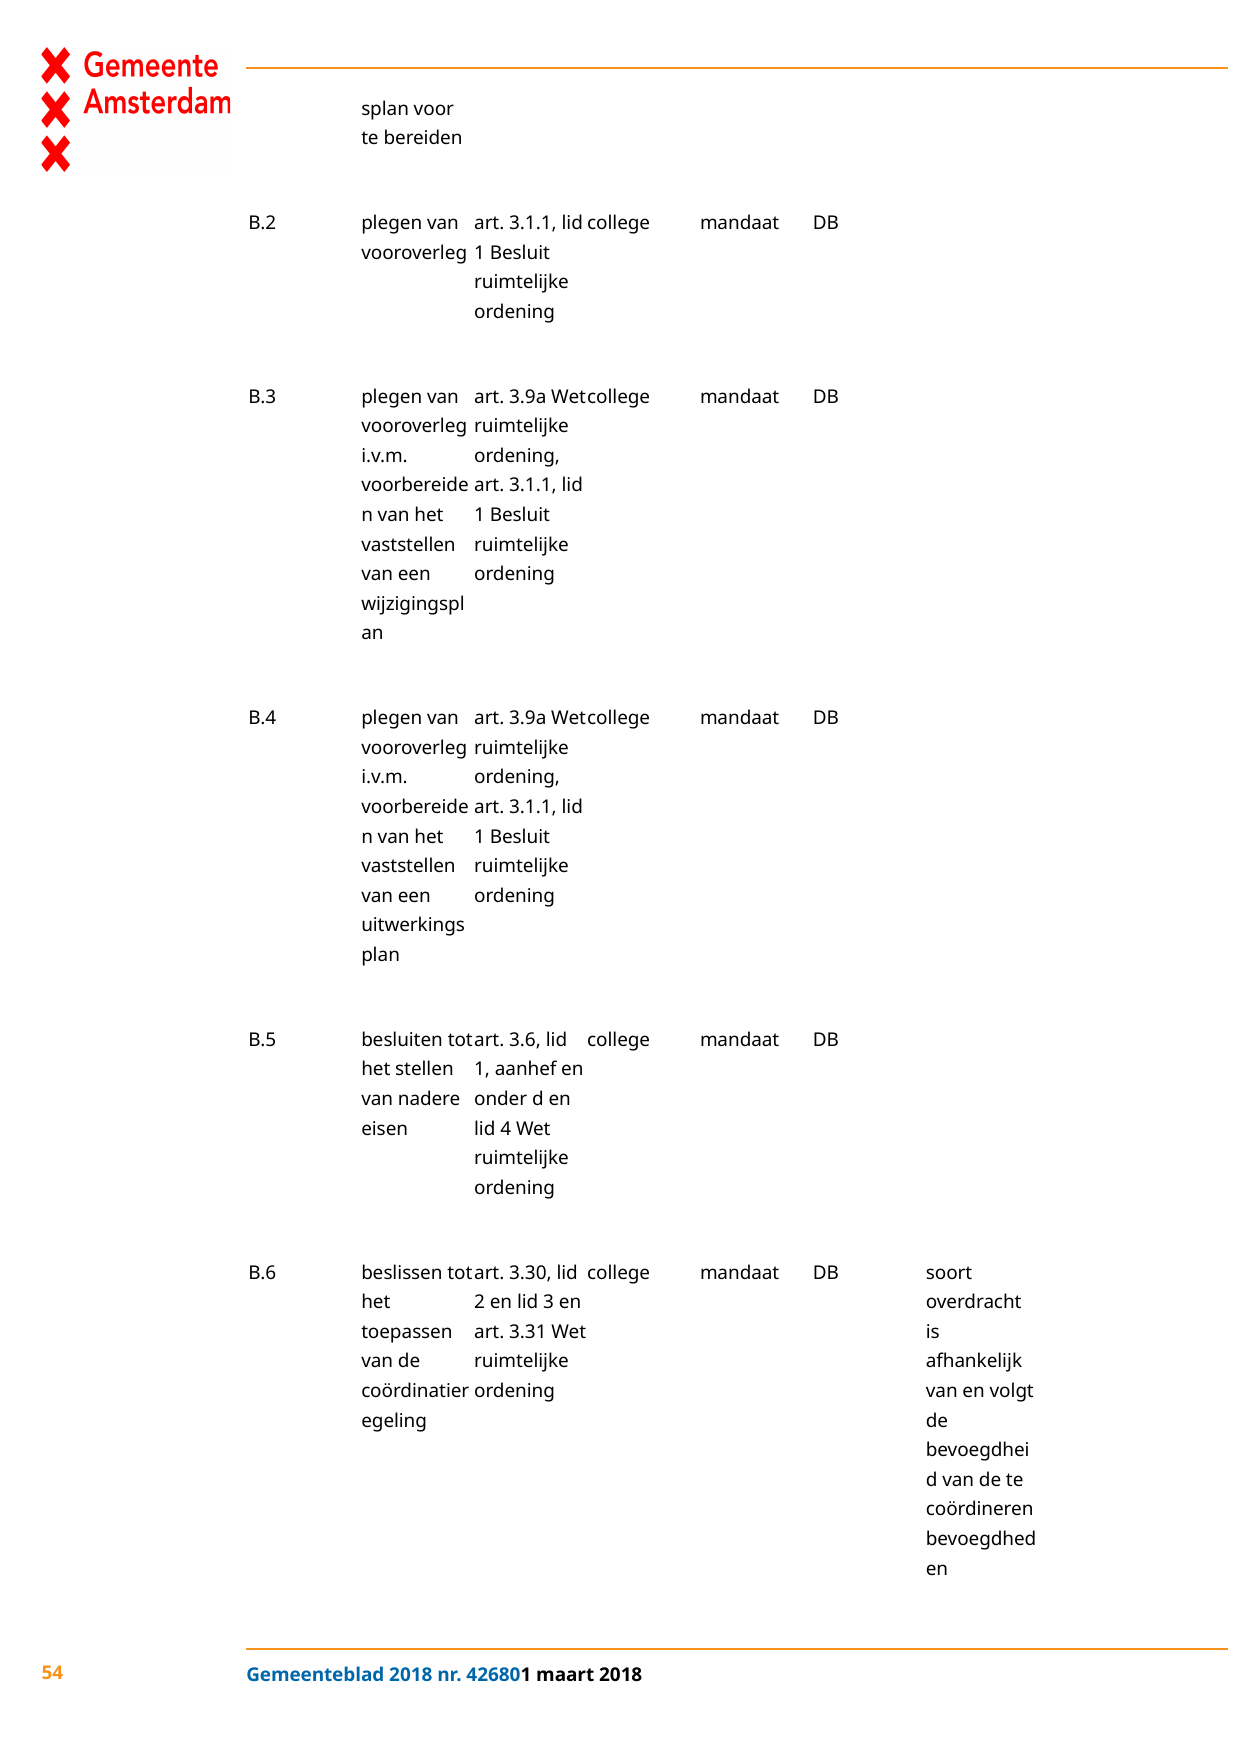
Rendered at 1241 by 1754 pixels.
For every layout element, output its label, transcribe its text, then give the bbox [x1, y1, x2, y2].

table_cell soort overdracht is afhankelijk van en volgt de bevoegdheid van de te coördineren bevoegdheden [926, 1229, 1038, 1610]
table_cell art. 3.6, lid 1, aanhef en onder d en lid 4 Wet ruimtelijke ordening [474, 996, 587, 1229]
table_cell [813, 95, 926, 180]
table_cell mandaat [700, 353, 813, 675]
table_cell DB [813, 1229, 926, 1610]
table_cell plegen van vooroverleg i.v.m. voorbereiden van het vaststellen van een uitwerkingsplan [361, 675, 474, 996]
table_cell B.5 [248, 996, 361, 1229]
table_cell [587, 95, 700, 180]
table_cell college [587, 180, 700, 353]
table_cell B.6 [248, 1229, 361, 1610]
table_cell DB [813, 675, 926, 996]
table_cell art. 3.30, lid 2 en lid 3 en art. 3.31 Wet ruimtelijke ordening [474, 1229, 587, 1610]
table_cell [248, 95, 361, 180]
table_cell mandaat [700, 1229, 813, 1610]
table_cell plegen van vooroverleg [361, 180, 474, 353]
table_cell [926, 353, 1038, 675]
table_cell [474, 95, 587, 180]
table_cell [700, 95, 813, 180]
table_cell [926, 180, 1038, 353]
table_cell B.3 [248, 353, 361, 675]
table_cell college [587, 1229, 700, 1610]
table_cell DB [813, 353, 926, 675]
table_cell [926, 95, 1038, 180]
table_cell mandaat [700, 180, 813, 353]
table_cell [926, 996, 1038, 1229]
table_cell B.4 [248, 675, 361, 996]
table_cell DB [813, 996, 926, 1229]
table_cell plegen van vooroverleg i.v.m. voorbereiden van het vaststellen van een wijzigingsplan [361, 353, 474, 675]
table_cell art. 3.9a Wet ruimtelijke ordening, art. 3.1.1, lid 1 Besluit ruimtelijke ordening [474, 353, 587, 675]
table_cell besluiten tot het stellen van nadere eisen [361, 996, 474, 1229]
table_cell B.2 [248, 180, 361, 353]
table_cell mandaat [700, 675, 813, 996]
table_cell beslissen tot het toepassen van de coördinatieregeling [361, 1229, 474, 1610]
table_cell DB [813, 180, 926, 353]
table_cell college [587, 675, 700, 996]
table_cell [926, 675, 1038, 996]
table_cell art. 3.1.1, lid 1 Besluit ruimtelijke ordening [474, 180, 587, 353]
table_cell college [587, 996, 700, 1229]
table_cell college [587, 353, 700, 675]
table_cell mandaat [700, 996, 813, 1229]
picture [41, 47, 231, 172]
table_cell splan voor te bereiden [361, 95, 474, 180]
table_cell art. 3.9a Wet ruimtelijke ordening, art. 3.1.1, lid 1 Besluit ruimtelijke ordening [474, 675, 587, 996]
